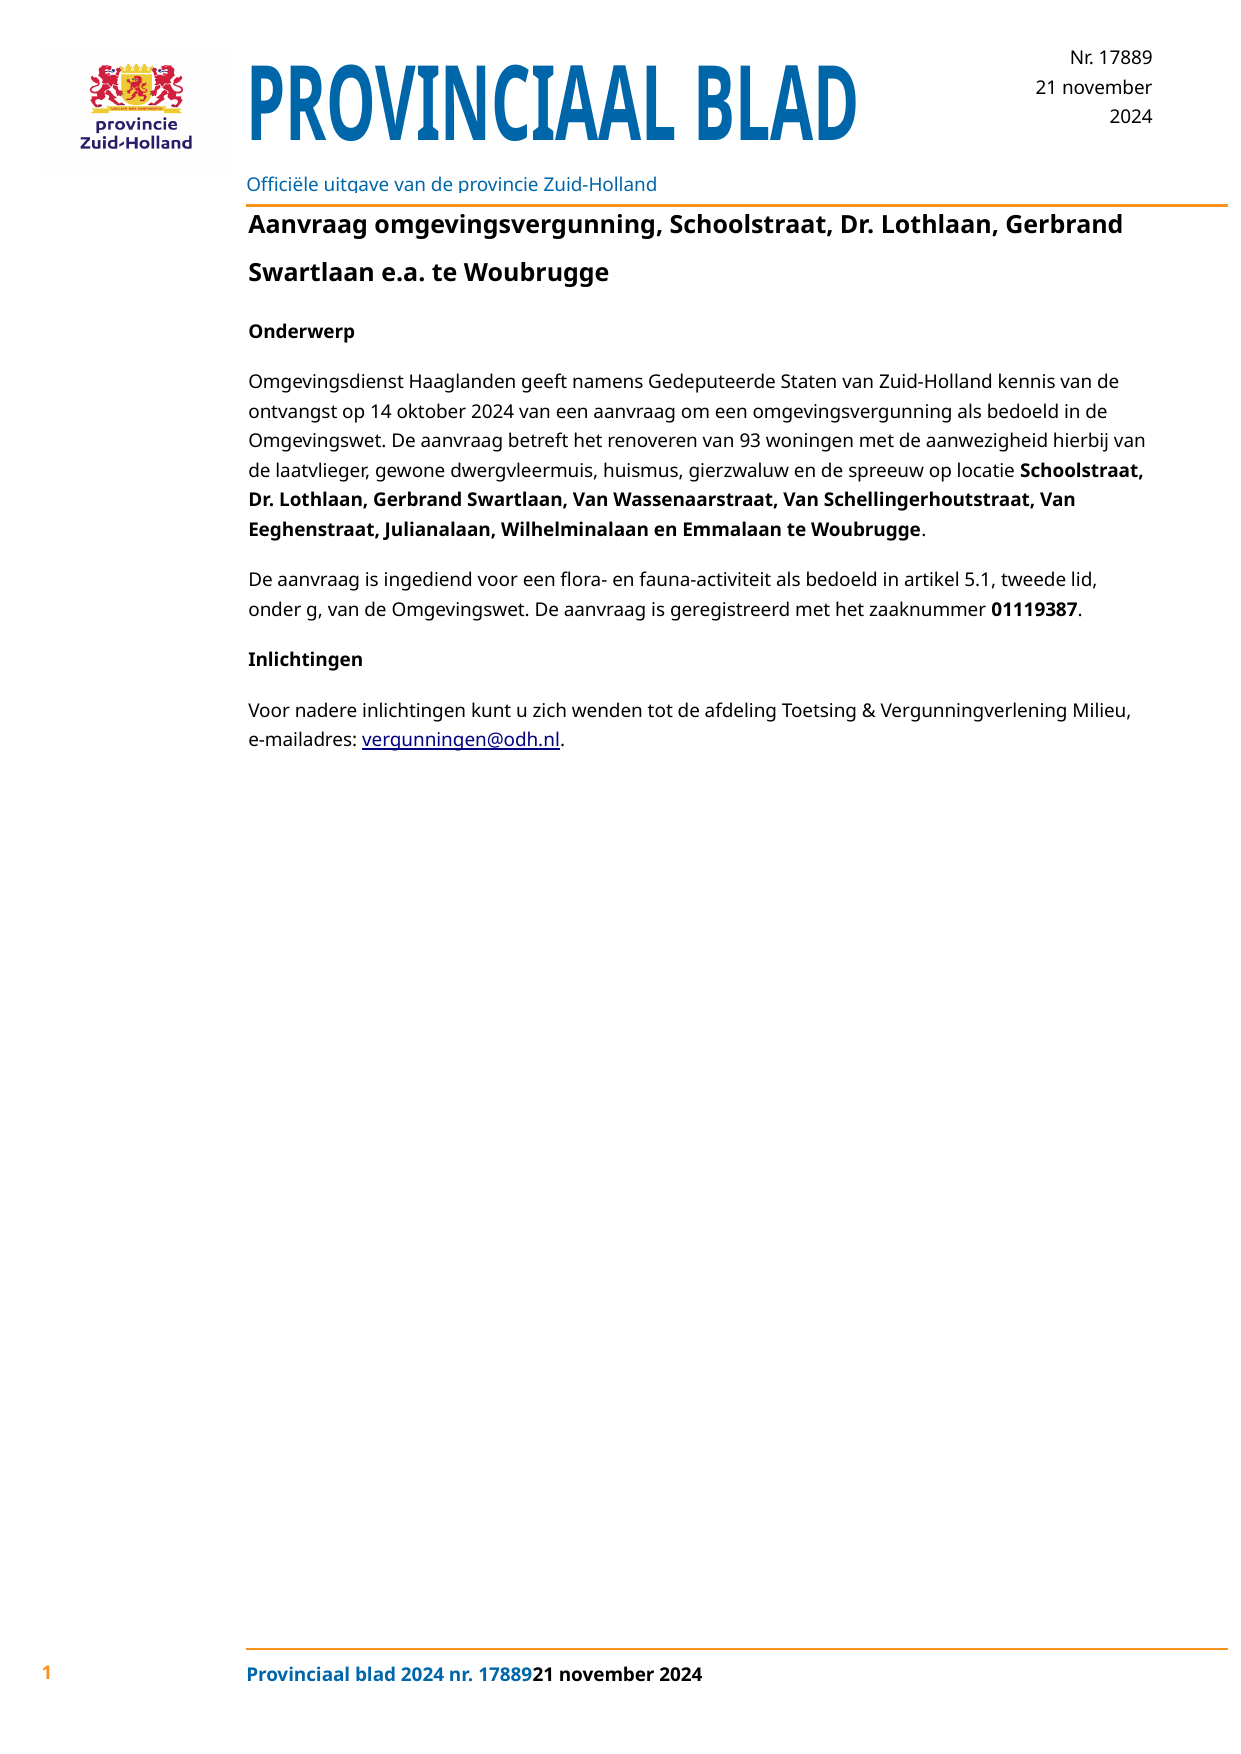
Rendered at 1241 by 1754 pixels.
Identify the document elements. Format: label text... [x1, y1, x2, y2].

text Inlichtingen [248, 647, 1152, 672]
text Omgevingsdienst Haaglanden geeft namens Gedeputeerde Staten van Zuid-Holland kennis van de ontvangst op 14 oktober 2024 van een aanvraag om een omgevingsvergunning als bedoeld in de Omgevingswet. De aanvraag betreft het renoveren van 93 woningen met de aanwezigheid hierbij van de laatvlieger, gewone dwergvleermuis, huismus, gierzwaluw en de spreeuw op locatie Schoolstraat, Dr. Lothlaan, Gerbrand Swartlaan, Van Wassenaarstraat, Van Schellingerhoutstraat, Van Eeghenstraat, Julianalaan, Wilhelminalaan en Emmalaan te Woubrugge. [248, 368, 1152, 542]
text Onderwerp [248, 318, 1152, 344]
text Aanvraag omgevingsvergunning, Schoolstraat, Dr. Lothlaan, Gerbrand Swartlaan e.a. te Woubrugge [248, 207, 1152, 288]
text Voor nadere inlichtingen kunt u zich wenden tot de afdeling Toetsing & Vergunningverlening Milieu, e-mailadres: vergunningen@odh.nl. [248, 697, 1152, 752]
picture [41, 47, 231, 172]
text De aanvraag is ingediend voor een flora- en fauna-activiteit als bedoeld in artikel 5.1, tweede lid, onder g, van de Omgevingswet. De aanvraag is geregistreerd met het zaaknummer 01119387. [248, 567, 1152, 622]
